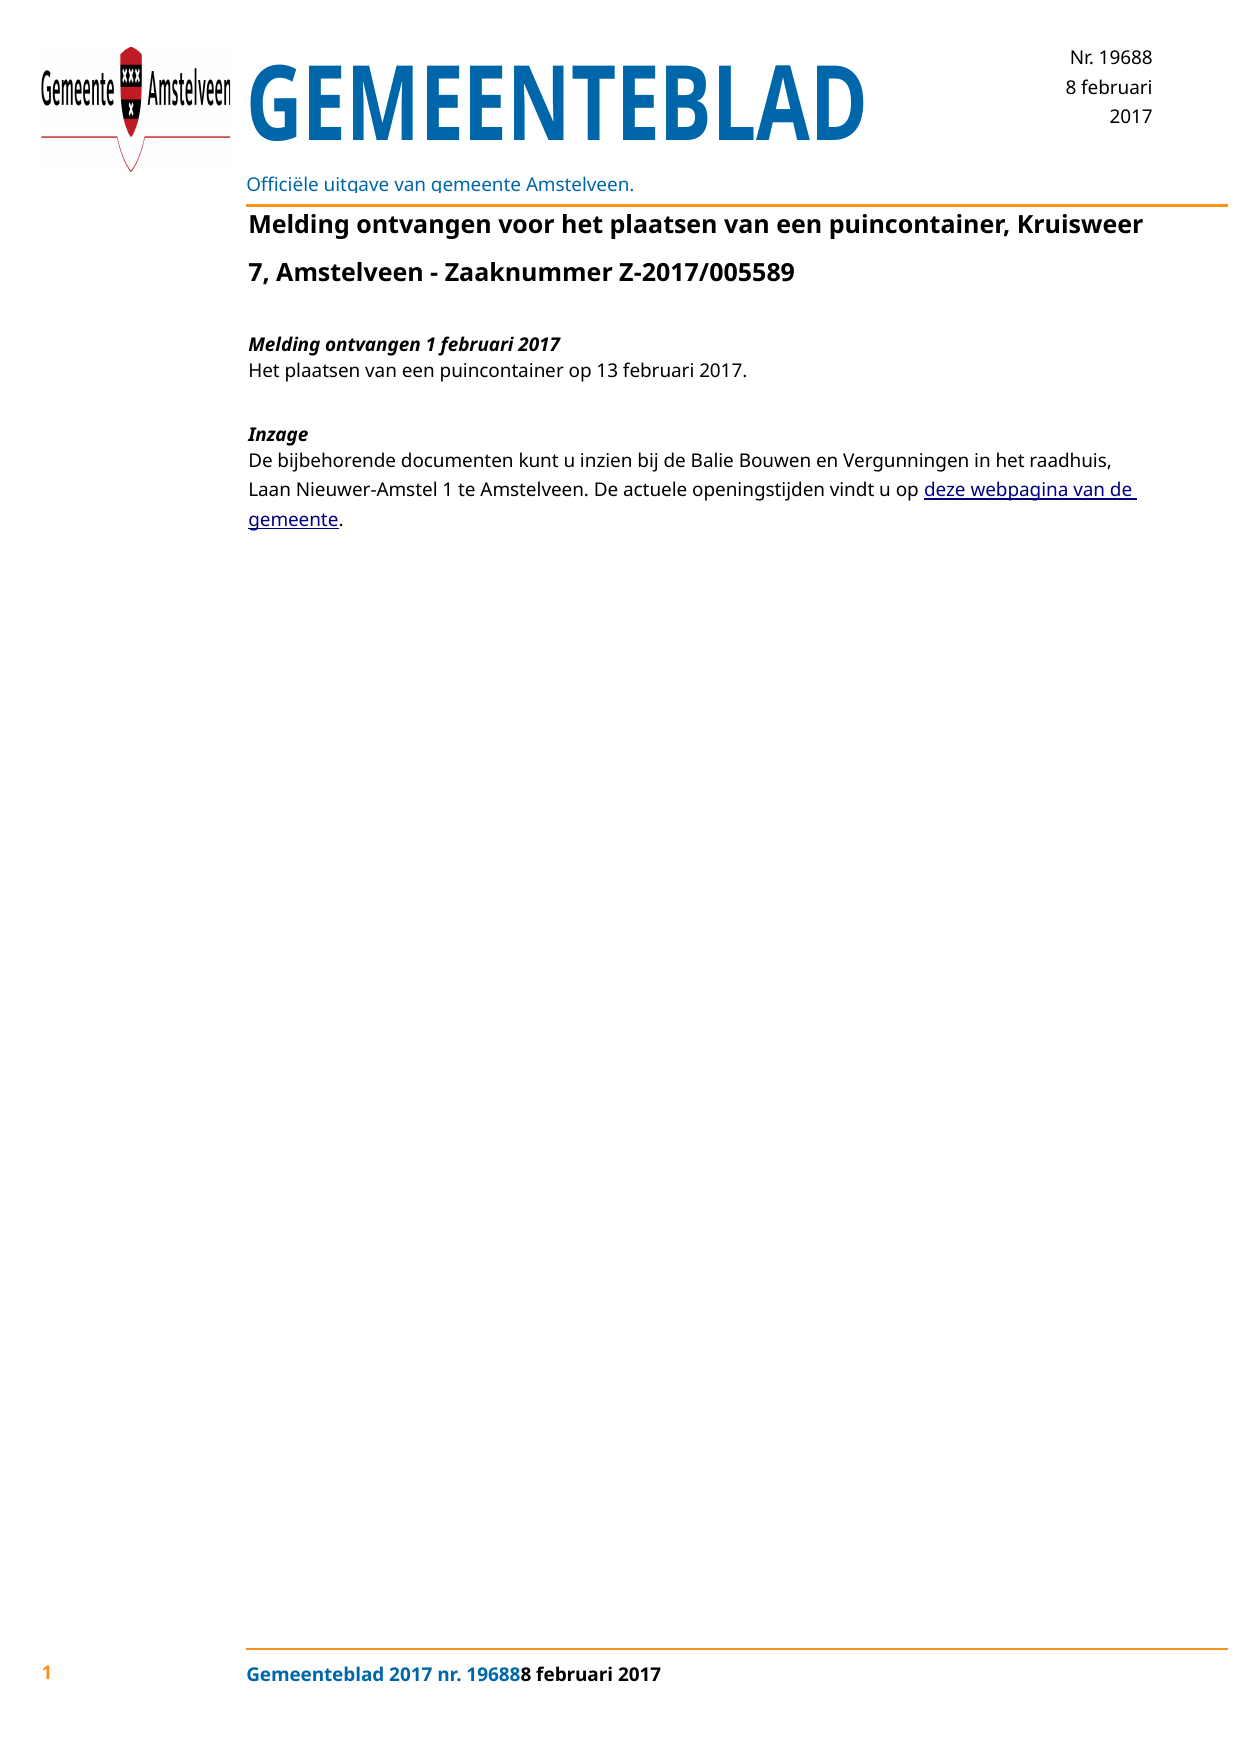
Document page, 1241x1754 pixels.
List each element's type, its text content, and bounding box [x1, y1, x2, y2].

text Inzage [248, 421, 1152, 447]
picture [41, 47, 231, 172]
text De bijbehorende documenten kunt u inzien bij de Balie Bouwen en Vergunningen in het raadhuis, Laan Nieuwer-Amstel 1 te Amstelveen. De actuele openingstijden vindt u op deze webpagina van de gemeente. [248, 447, 1152, 532]
text Melding ontvangen 1 februari 2017 [248, 331, 1152, 357]
text Melding ontvangen voor het plaatsen van een puincontainer, Kruisweer 7, Amstelveen - Zaaknummer Z-2017/005589 [248, 207, 1152, 288]
text Het plaatsen van een puincontainer op 13 februari 2017. [248, 357, 1152, 383]
